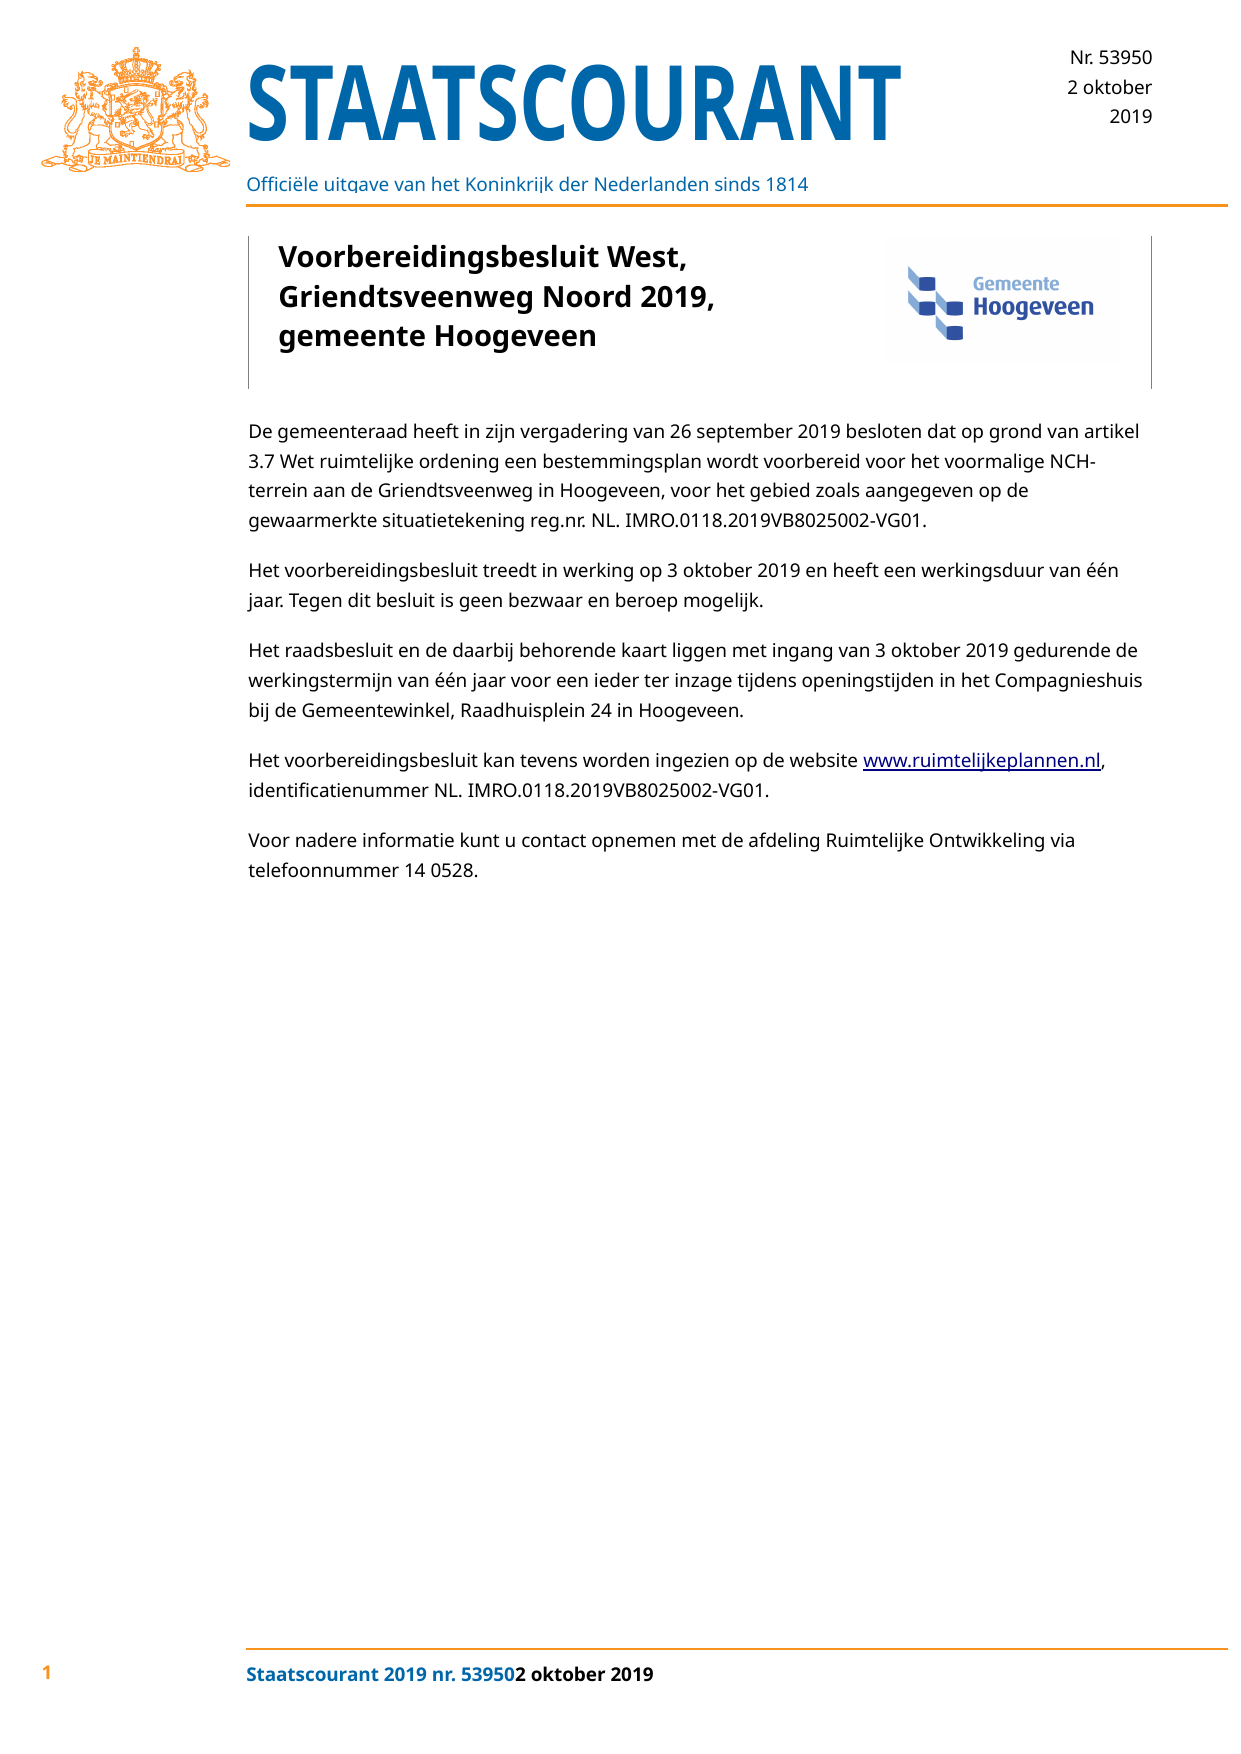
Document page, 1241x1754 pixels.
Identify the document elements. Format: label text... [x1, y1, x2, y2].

table_header Voorbereidingsbesluit West, Griendtsveenweg Noord 2019, gemeente Hoogeveen [249, 236, 850, 389]
text Het raadsbesluit en de daarbij behorende kaart liggen met ingang van 3 oktober 2019 gedurende de werkingstermijn van één jaar voor een ieder ter inzage tijdens openingstijden in het Compagnieshuis bij de Gemeentewinkel, Raadhuisplein 24 in Hoogeveen. [248, 638, 1152, 722]
text Het voorbereidingsbesluit treedt in werking op 3 oktober 2019 en heeft een werkingsduur van één jaar. Tegen dit besluit is geen bezwaar en beroep mogelijk. [248, 558, 1152, 613]
picture [41, 47, 231, 172]
text Voor nadere informatie kunt u contact opnemen met de afdeling Ruimtelijke Ontwikkeling via telefoonnummer 14 0528. [248, 827, 1152, 882]
text Het voorbereidingsbesluit kan tevens worden ingezien op de website www.ruimtelijkeplannen.nl, identificatienummer NL. IMRO.0118.2019VB8025002-VG01. [248, 747, 1152, 802]
picture [882, 236, 1119, 364]
table_header [850, 236, 1151, 389]
text De gemeenteraad heeft in zijn vergadering van 26 september 2019 besloten dat op grond van artikel 3.7 Wet ruimtelijke ordening een bestemmingsplan wordt voorbereid voor het voormalige NCH-terrein aan de Griendtsveenweg in Hoogeveen, voor het gebied zoals aangegeven op de gewaarmerkte situatietekening reg.nr. NL. IMRO.0118.2019VB8025002-VG01. [248, 418, 1152, 533]
